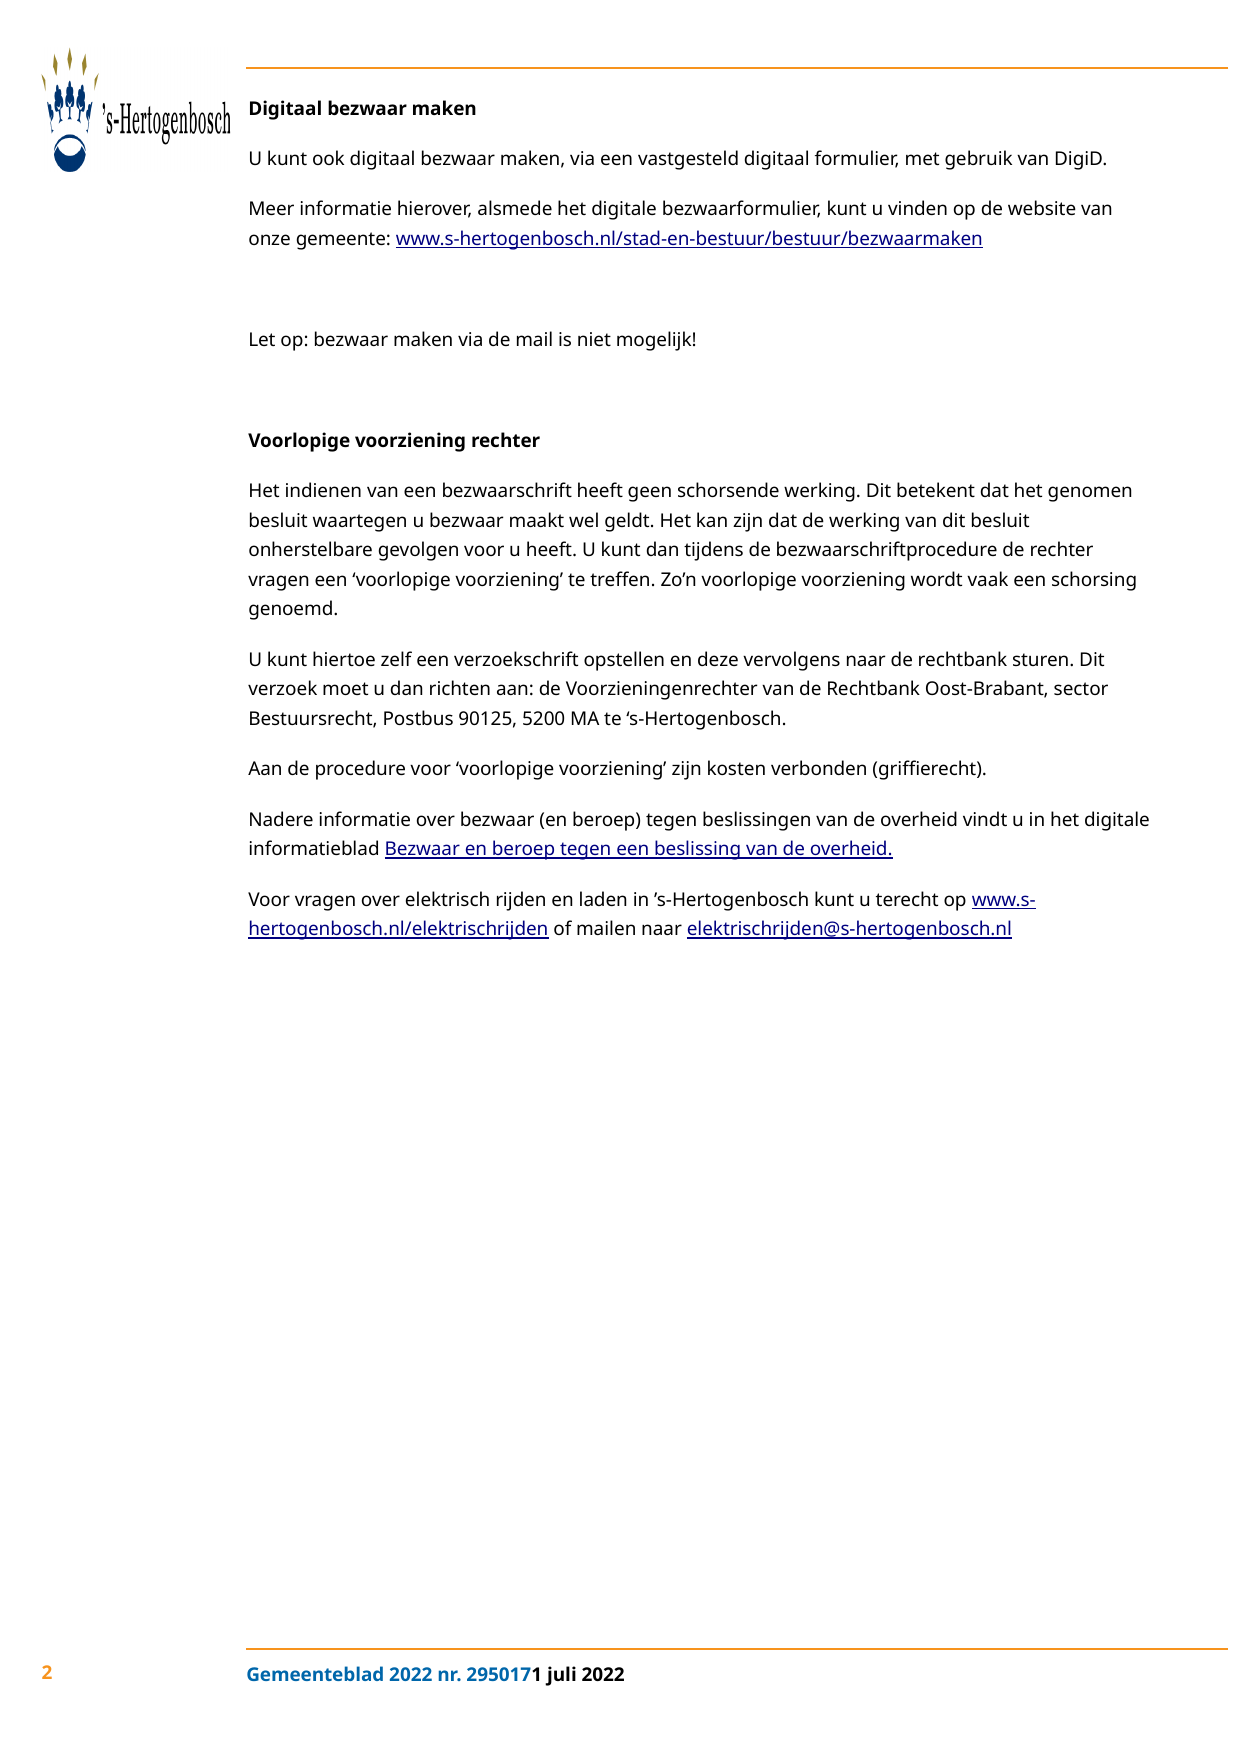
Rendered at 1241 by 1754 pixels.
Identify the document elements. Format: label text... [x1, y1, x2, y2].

text Het indienen van een bezwaarschrift heeft geen schorsende werking. Dit betekent dat het genomen besluit waartegen u bezwaar maakt wel geldt. Het kan zijn dat de werking van dit besluit onherstelbare gevolgen voor u heeft. U kunt dan tijdens de bezwaarschriftprocedure de rechter vragen een ‘voorlopige voorziening’ te treffen. Zo’n voorlopige voorziening wordt vaak een schorsing genoemd. [248, 477, 1152, 621]
text Voorlopige voorziening rechter [248, 427, 1152, 453]
text U kunt hiertoe zelf een verzoekschrift opstellen en deze vervolgens naar de rechtbank sturen. Dit verzoek moet u dan richten aan: de Voorzieningenrechter van de Rechtbank Oost-Brabant, sector Bestuursrecht, Postbus 90125, 5200 MA te ‘s-Hertogenbosch. [248, 646, 1152, 731]
text Meer informatie hierover, alsmede het digitale bezwaarformulier, kunt u vinden op de website van onze gemeente: www.s-hertogenbosch.nl/stad-en-bestuur/bestuur/bezwaarmaken [248, 196, 1152, 251]
text Voor vragen over elektrisch rijden en laden in ’s-Hertogenbosch kunt u terecht op www.s-hertogenbosch.nl/elektrischrijden of mailen naar elektrischrijden@s-hertogenbosch.nl [248, 886, 1152, 941]
picture [41, 47, 231, 172]
text Digitaal bezwaar maken [248, 95, 1152, 121]
text U kunt ook digitaal bezwaar maken, via een vastgesteld digitaal formulier, met gebruik van DigiD. [248, 145, 1152, 171]
text Let op: bezwaar maken via de mail is niet mogelijk! [248, 326, 1152, 352]
text Nadere informatie over bezwaar (en beroep) tegen beslissingen van de overheid vindt u in het digitale informatieblad Bezwaar en beroep tegen een beslissing van de overheid. [248, 806, 1152, 861]
text Aan de procedure voor ‘voorlopige voorziening’ zijn kosten verbonden (griffierecht). [248, 756, 1152, 781]
